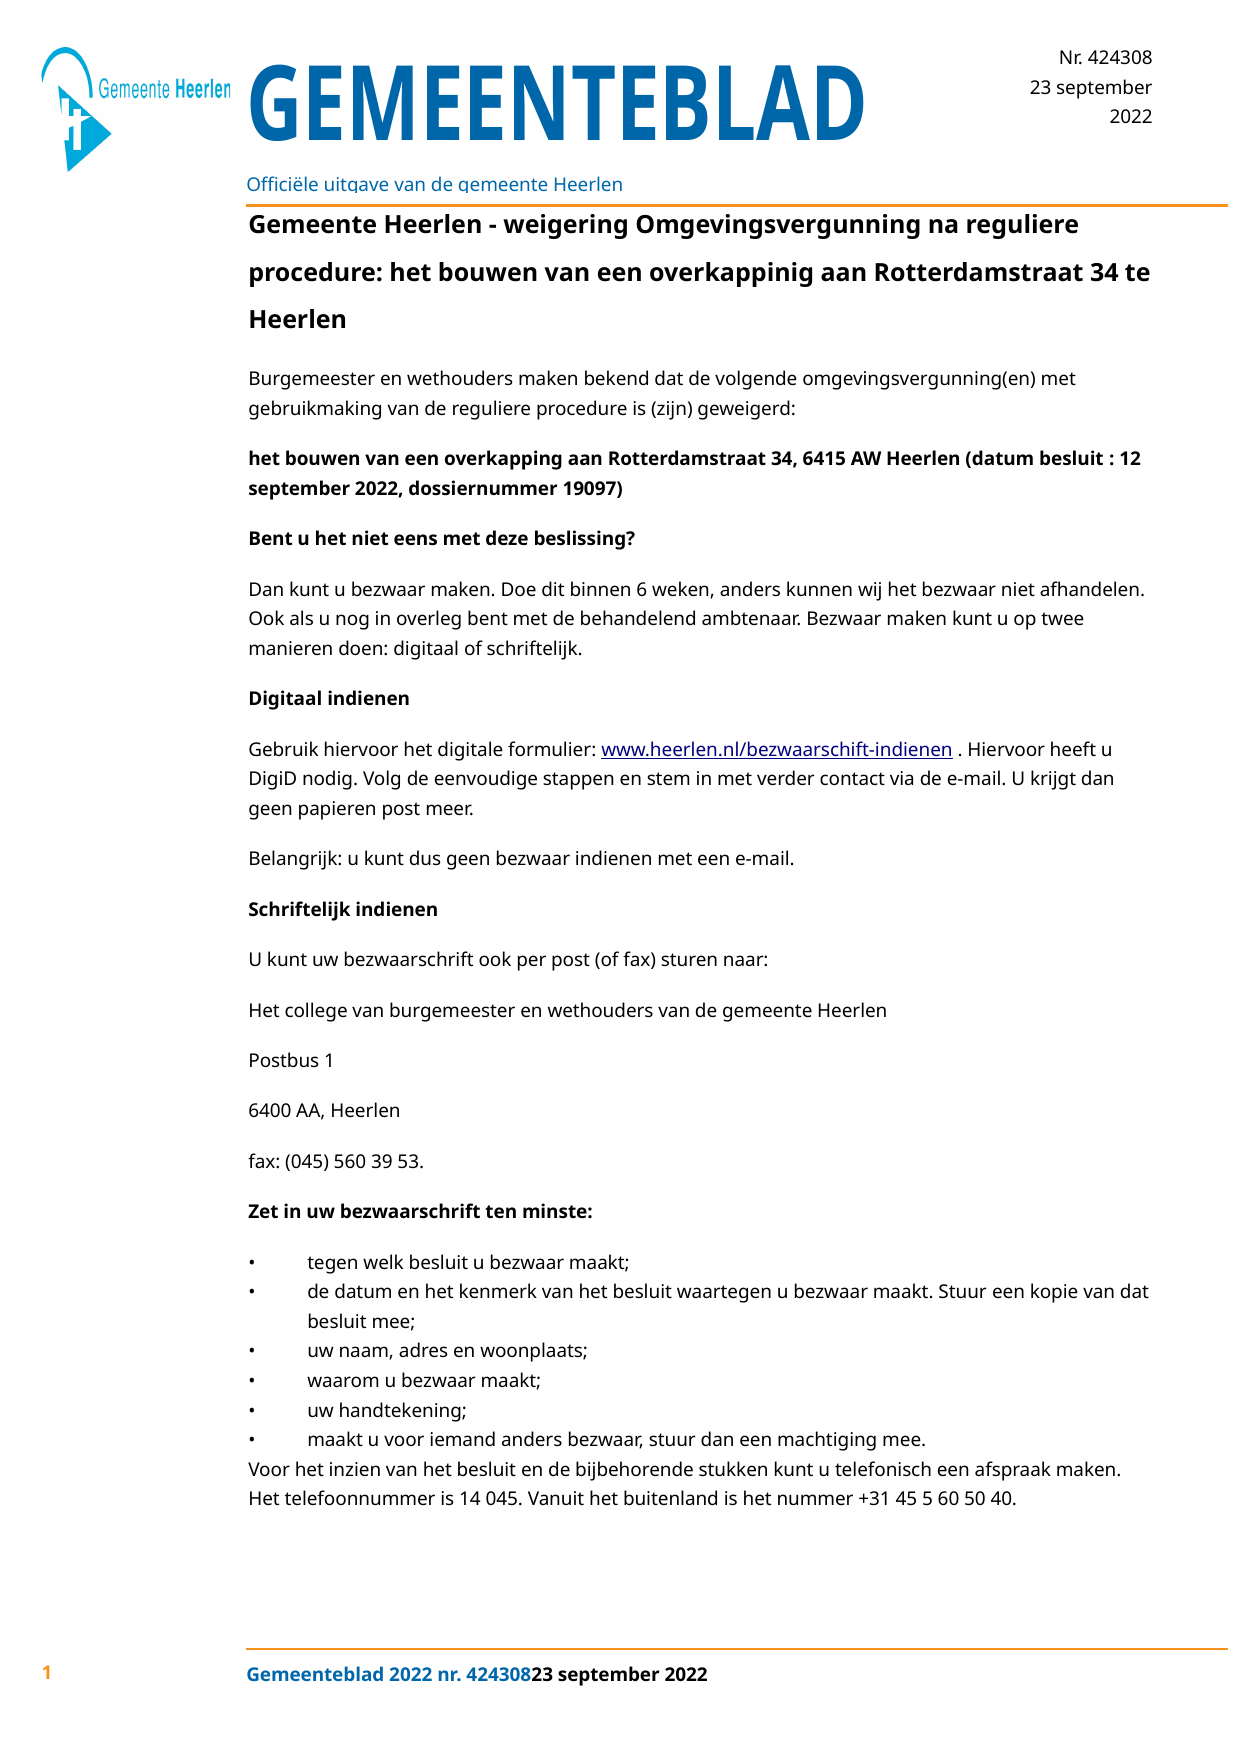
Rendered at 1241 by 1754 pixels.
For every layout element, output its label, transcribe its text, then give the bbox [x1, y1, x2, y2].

text Zet in uw bezwaarschrift ten minste: [248, 1198, 1152, 1224]
text Postbus 1 [248, 1047, 1152, 1073]
picture [41, 47, 59, 70]
text Het college van burgemeester en wethouders van de gemeente Heerlen [248, 997, 1152, 1022]
list tegen welk besluit u bezwaar maakt; [248, 1249, 1152, 1274]
text Gebruik hiervoor het digitale formulier: www.heerlen.nl/bezwaarschift-indienen . Hiervoor heeft u DigiD nodig. Volg de eenvoudige stappen en stem in met verder contact via de e-mail. U krijgt dan geen papieren post meer. [248, 736, 1152, 821]
picture [41, 47, 231, 172]
text U kunt uw bezwaarschrift ook per post (of fax) sturen naar: [248, 946, 1152, 972]
text 6400 AA, Heerlen [248, 1098, 1152, 1123]
list uw naam, adres en woonplaats; [248, 1338, 1152, 1363]
text Schriftelijk indienen [248, 896, 1152, 922]
list waarom u bezwaar maakt; [248, 1367, 1152, 1393]
list de datum en het kenmerk van het besluit waartegen u bezwaar maakt. Stuur een kopie van dat besluit mee; [248, 1278, 1152, 1334]
list uw handtekening; [248, 1397, 1152, 1422]
text fax: (045) 560 39 53. [248, 1148, 1152, 1174]
list maakt u voor iemand anders bezwaar, stuur dan een machtiging mee. [248, 1426, 1152, 1452]
text Gemeente Heerlen - weigering Omgevingsvergunning na reguliere procedure: het bouwen van een overkappinig aan Rotterdamstraat 34 te Heerlen [248, 207, 1152, 336]
text Burgemeester en wethouders maken bekend dat de volgende omgevingsvergunning(en) met gebruikmaking van de reguliere procedure is (zijn) geweigerd: [248, 366, 1152, 421]
text Bent u het niet eens met deze beslissing? [248, 526, 1152, 551]
text Belangrijk: u kunt dus geen bezwaar indienen met een e-mail. [248, 846, 1152, 871]
text Dan kunt u bezwaar maken. Doe dit binnen 6 weken, anders kunnen wij het bezwaar niet afhandelen. Ook als u nog in overleg bent met de behandelend ambtenaar. Bezwaar maken kunt u op twee manieren doen: digitaal of schriftelijk. [248, 576, 1152, 661]
text Voor het inzien van het besluit en de bijbehorende stukken kunt u telefonisch een afspraak maken. Het telefoonnummer is 14 045. Vanuit het buitenland is het nummer +31 45 5 60 50 40. [248, 1456, 1152, 1511]
text Digitaal indienen [248, 686, 1152, 711]
text het bouwen van een overkapping aan Rotterdamstraat 34, 6415 AW Heerlen (datum besluit : 12 september 2022, dossiernummer 19097) [248, 446, 1152, 501]
